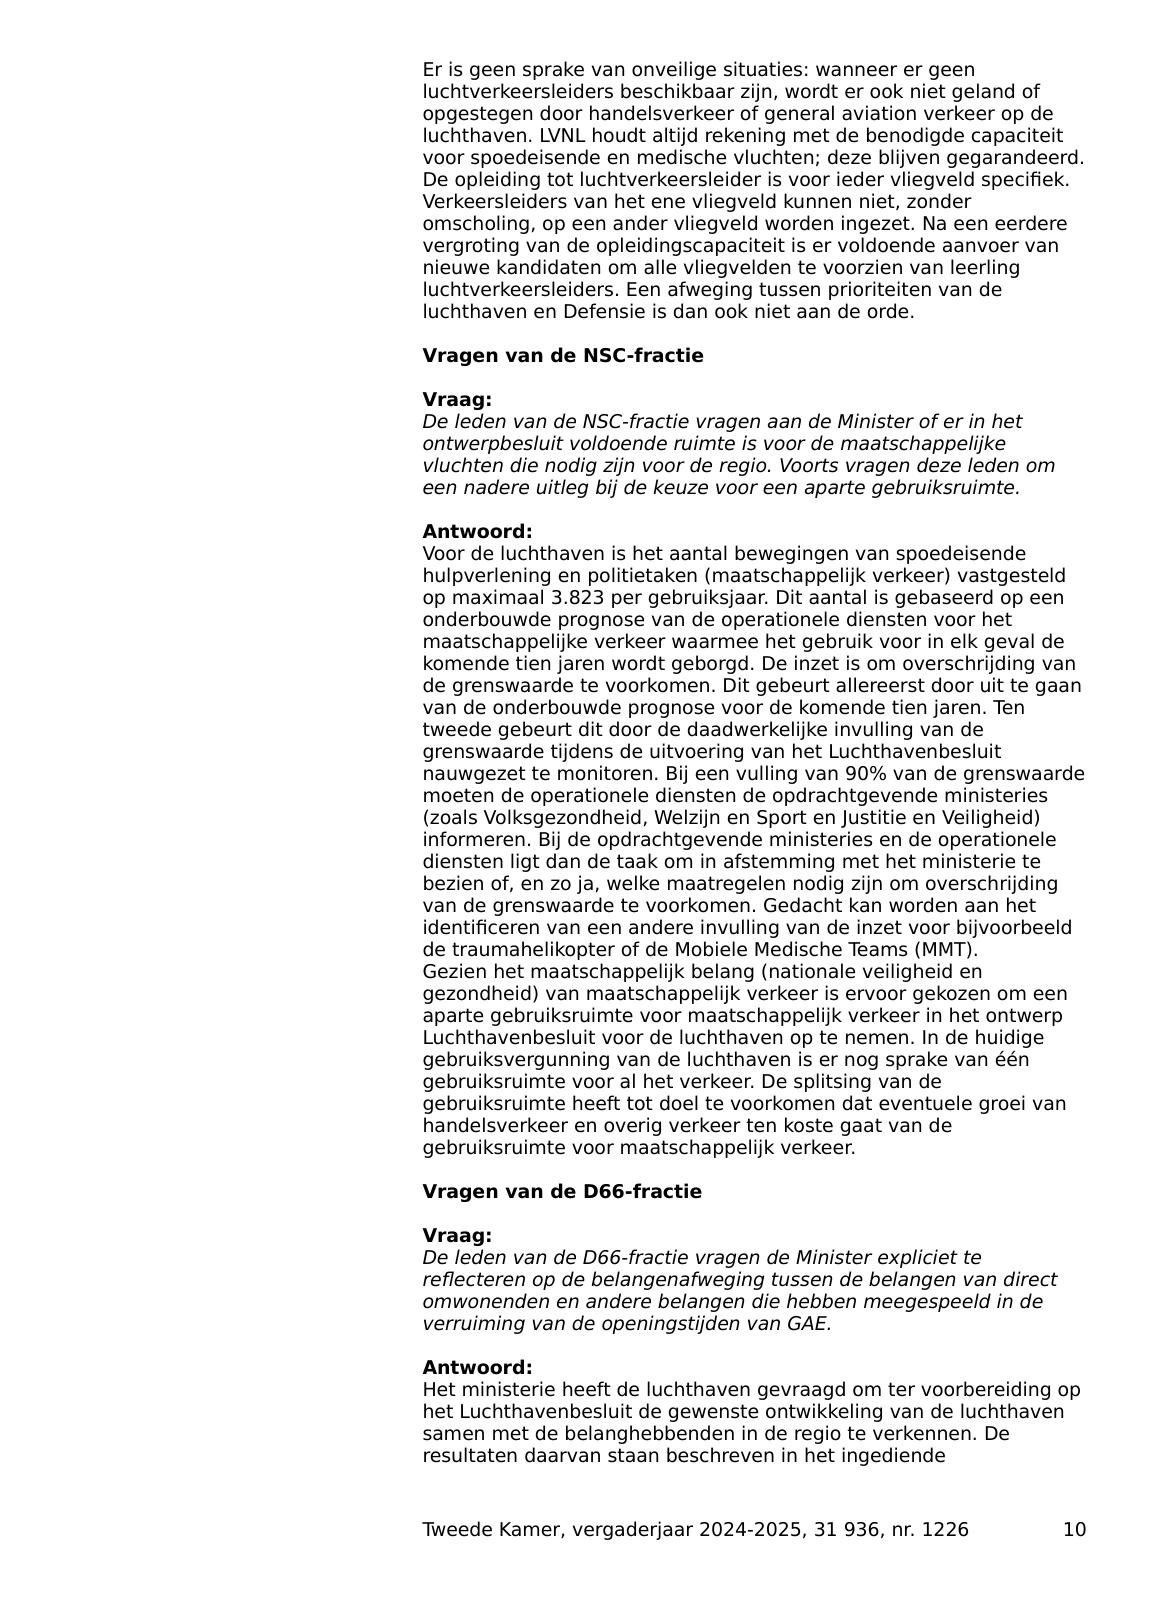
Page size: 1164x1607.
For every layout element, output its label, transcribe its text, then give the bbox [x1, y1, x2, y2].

text Er is geen sprake van onveilige situaties: wanneer er geen luchtverkeersleiders beschikbaar zijn, wordt er ook niet geland of opgestegen door handelsverkeer of general aviation verkeer op de luchthaven. LVNL houdt altijd rekening met de benodigde capaciteit voor spoedeisende en medische vluchten; deze blijven gegarandeerd. [422, 59, 1087, 169]
text De leden van de D66-fractie vragen de Minister expliciet te reflecteren op de belangenafweging tussen de belangen van direct omwonenden en andere belangen die hebben meegespeeld in de verruiming van de openingstijden van GAE. [422, 1247, 1087, 1335]
text Het ministerie heeft de luchthaven gevraagd om ter voorbereiding op het Luchthavenbesluit de gewenste ontwikkeling van de luchthaven samen met de belanghebbenden in de regio te verkennen. De resultaten daarvan staan beschreven in het ingediende [422, 1379, 1087, 1467]
subtitle Vragen van de D66-fractie [422, 1181, 1087, 1203]
text Voor de luchthaven is het aantal bewegingen van spoedeisende hulpverlening en politietaken (maatschappelijk verkeer) vastgesteld op maximaal 3.823 per gebruiksjaar. Dit aantal is gebaseerd op een onderbouwde prognose van de operationele diensten voor het maatschappelijke verkeer waarmee het gebruik voor in elk geval de komende tien jaren wordt geborgd. De inzet is om overschrijding van de grenswaarde te voorkomen. Dit gebeurt allereerst door uit te gaan van de onderbouwde prognose voor de komende tien jaren. Ten tweede gebeurt dit door de daadwerkelijke invulling van de grenswaarde tijdens de uitvoering van het Luchthavenbesluit nauwgezet te monitoren. Bij een vulling van 90% van de grenswaarde moeten de operationele diensten de opdrachtgevende ministeries (zoals Volksgezondheid, Welzijn en Sport en Justitie en Veiligheid) informeren. Bij de opdrachtgevende ministeries en de operationele diensten ligt dan de taak om in afstemming met het ministerie te bezien of, en zo ja, welke maatregelen nodig zijn om overschrijding van de grenswaarde te voorkomen. Gedacht kan worden aan het identificeren van een andere invulling van de inzet voor bijvoorbeeld de traumahelikopter of de Mobiele Medische Teams (MMT). [422, 543, 1087, 961]
text Vraag: [422, 1225, 1087, 1247]
text Gezien het maatschappelijk belang (nationale veiligheid en gezondheid) van maatschappelijk verkeer is ervoor gekozen om een aparte gebruiksruimte voor maatschappelijk verkeer in het ontwerp Luchthavenbesluit voor de luchthaven op te nemen. In de huidige gebruiksvergunning van de luchthaven is er nog sprake van één gebruiksruimte voor al het verkeer. De splitsing van de gebruiksruimte heeft tot doel te voorkomen dat eventuele groei van handelsverkeer en overig verkeer ten koste gaat van de gebruiksruimte voor maatschappelijk verkeer. [422, 961, 1087, 1159]
text Antwoord: [422, 1357, 1087, 1379]
text Vraag: [422, 389, 1087, 411]
subtitle Vragen van de NSC-fractie [422, 345, 1087, 367]
text Antwoord: [422, 521, 1087, 543]
text De opleiding tot luchtverkeersleider is voor ieder vliegveld specifiek. Verkeersleiders van het ene vliegveld kunnen niet, zonder omscholing, op een ander vliegveld worden ingezet. Na een eerdere vergroting van de opleidingscapaciteit is er voldoende aanvoer van nieuwe kandidaten om alle vliegvelden te voorzien van leerling luchtverkeersleiders. Een afweging tussen prioriteiten van de luchthaven en Defensie is dan ook niet aan de orde. [422, 169, 1087, 323]
text De leden van de NSC-fractie vragen aan de Minister of er in het ontwerpbesluit voldoende ruimte is voor de maatschappelijke vluchten die nodig zijn voor de regio. Voorts vragen deze leden om een nadere uitleg bij de keuze voor een aparte gebruiksruimte. [422, 411, 1087, 499]
